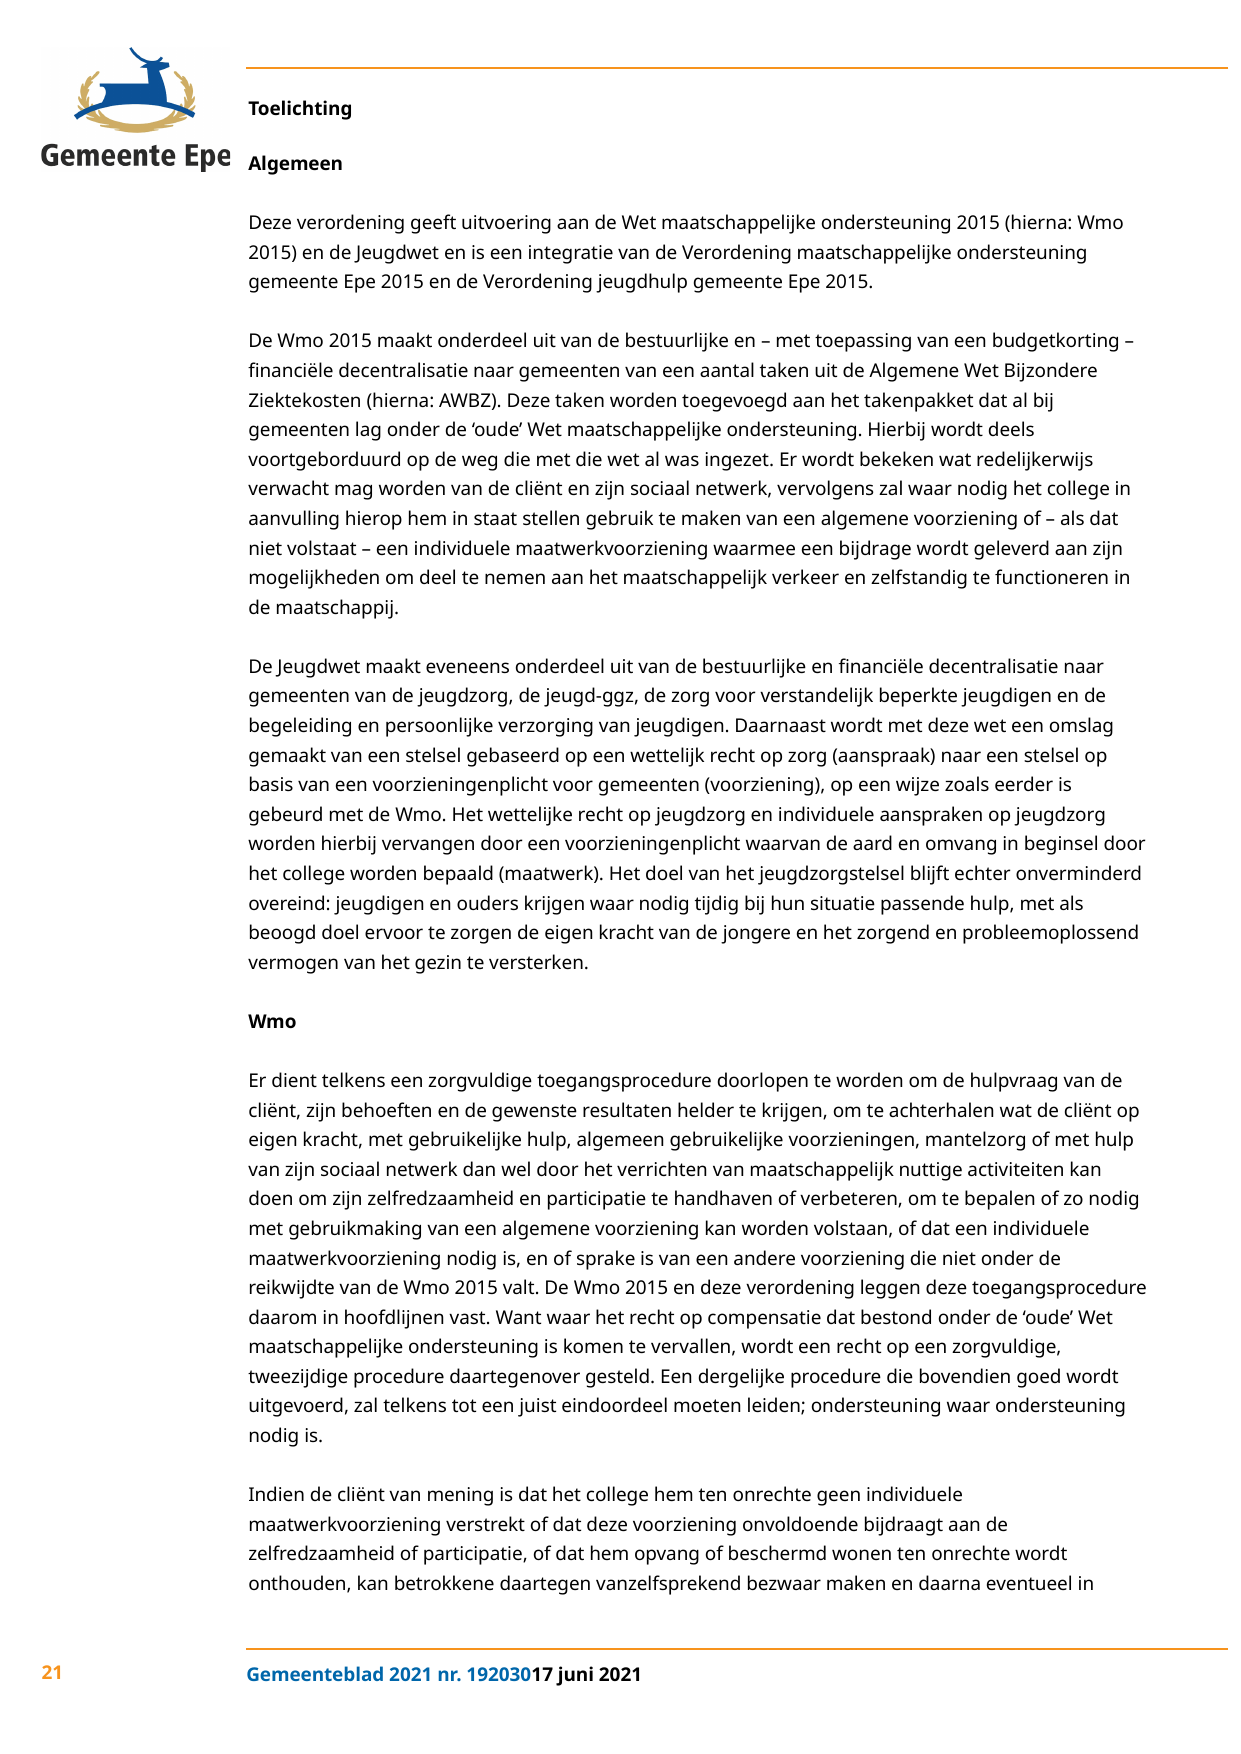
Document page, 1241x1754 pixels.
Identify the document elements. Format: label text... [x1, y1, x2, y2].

text Algemeen [248, 150, 1152, 176]
text De Jeugdwet maakt eveneens onderdeel uit van de bestuurlijke en financiële decentralisatie naar gemeenten van de jeugdzorg, de jeugd-ggz, de zorg voor verstandelijk beperkte jeugdigen en de begeleiding en persoonlijke verzorging van jeugdigen. Daarnaast wordt met deze wet een omslag gemaakt van een stelsel gebaseerd op een wettelijk recht op zorg (aanspraak) naar een stelsel op basis van een voorzieningenplicht voor gemeenten (voorziening), op een wijze zoals eerder is gebeurd met de Wmo. Het wettelijke recht op jeugdzorg en individuele aanspraken op jeugdzorg worden hierbij vervangen door een voorzieningenplicht waarvan de aard en omvang in beginsel door het college worden bepaald (maatwerk). Het doel van het jeugdzorgstelsel blijft echter onverminderd overeind: jeugdigen en ouders krijgen waar nodig tijdig bij hun situatie passende hulp, met als beoogd doel ervoor te zorgen de eigen kracht van de jongere en het zorgend en probleemoplossend vermogen van het gezin te versterken. [248, 653, 1152, 975]
picture [41, 47, 231, 172]
text Toelichting [248, 95, 1152, 121]
text De Wmo 2015 maakt onderdeel uit van de bestuurlijke en – met toepassing van een budgetkorting – financiële decentralisatie naar gemeenten van een aantal taken uit de Algemene Wet Bijzondere Ziektekosten (hierna: AWBZ). Deze taken worden toegevoegd aan het takenpakket dat al bij gemeenten lag onder de ‘oude’ Wet maatschappelijke ondersteuning. Hierbij wordt deels voortgeborduurd op de weg die met die wet al was ingezet. Er wordt bekeken wat redelijkerwijs verwacht mag worden van de cliënt en zijn sociaal netwerk, vervolgens zal waar nodig het college in aanvulling hierop hem in staat stellen gebruik te maken van een algemene voorziening of – als dat niet volstaat – een individuele maatwerkvoorziening waarmee een bijdrage wordt geleverd aan zijn mogelijkheden om deel te nemen aan het maatschappelijk verkeer en zelfstandig te functioneren in de maatschappij. [248, 328, 1152, 620]
text Er dient telkens een zorgvuldige toegangsprocedure doorlopen te worden om de hulpvraag van de cliënt, zijn behoeften en de gewenste resultaten helder te krijgen, om te achterhalen wat de cliënt op eigen kracht, met gebruikelijke hulp, algemeen gebruikelijke voorzieningen, mantelzorg of met hulp van zijn sociaal netwerk dan wel door het verrichten van maatschappelijk nuttige activiteiten kan doen om zijn zelfredzaamheid en participatie te handhaven of verbeteren, om te bepalen of zo nodig met gebruikmaking van een algemene voorziening kan worden volstaan, of dat een individuele maatwerkvoorziening nodig is, en of sprake is van een andere voorziening die niet onder de reikwijdte van de Wmo 2015 valt. De Wmo 2015 en deze verordening leggen deze toegangsprocedure daarom in hoofdlijnen vast. Want waar het recht op compensatie dat bestond onder de ‘oude’ Wet maatschappelijke ondersteuning is komen te vervallen, wordt een recht op een zorgvuldige, tweezijdige procedure daartegenover gesteld. Een dergelijke procedure die bovendien goed wordt uitgevoerd, zal telkens tot een juist eindoordeel moeten leiden; ondersteuning waar ondersteuning nodig is. [248, 1067, 1152, 1448]
text Deze verordening geeft uitvoering aan de Wet maatschappelijke ondersteuning 2015 (hierna: Wmo 2015) en de Jeugdwet en is een integratie van de Verordening maatschappelijke ondersteuning gemeente Epe 2015 en de Verordening jeugdhulp gemeente Epe 2015. [248, 209, 1152, 294]
text Indien de cliënt van mening is dat het college hem ten onrechte geen individuele maatwerkvoorziening verstrekt of dat deze voorziening onvoldoende bijdraagt aan de zelfredzaamheid of participatie, of dat hem opvang of beschermd wonen ten onrechte wordt onthouden, kan betrokkene daartegen vanzelfsprekend bezwaar maken en daarna eventueel in [248, 1481, 1152, 1596]
text Wmo [248, 1008, 1152, 1034]
